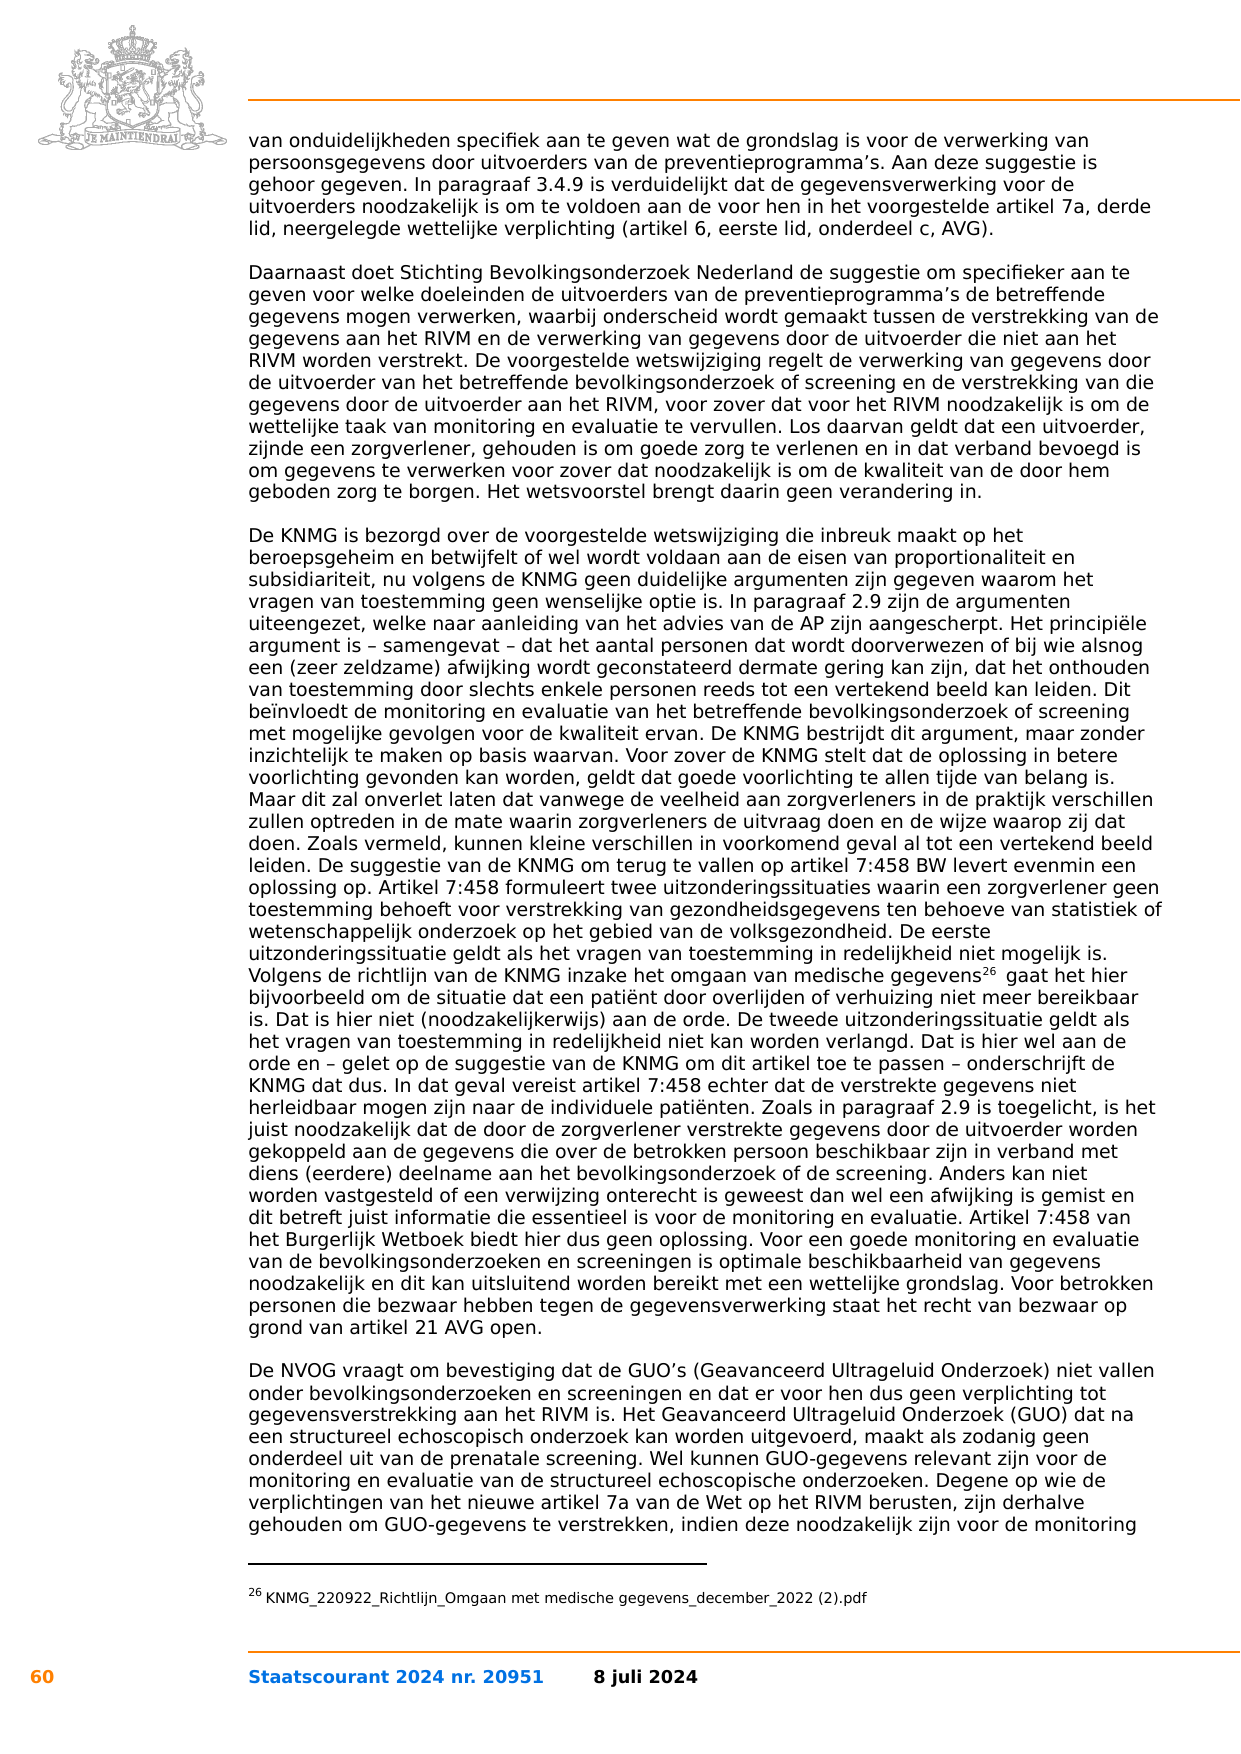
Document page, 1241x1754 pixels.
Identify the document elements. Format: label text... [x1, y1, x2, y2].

picture [38, 25, 227, 150]
text De KNMG is bezorgd over de voorgestelde wetswijziging die inbreuk maakt op het beroepsgeheim en betwijfelt of wel wordt voldaan aan de eisen van proportionaliteit en subsidiariteit, nu volgens de KNMG geen duidelijke argumenten zijn gegeven waarom het vragen van toestemming geen wenselijke optie is. In paragraaf 2.9 zijn de argumenten uiteengezet, welke naar aanleiding van het advies van de AP zijn aangescherpt. Het principiële argument is – samengevat – dat het aantal personen dat wordt doorverwezen of bij wie alsnog een (zeer zeldzame) afwijking wordt geconstateerd dermate gering kan zijn, dat het onthouden van toestemming door slechts enkele personen reeds tot een vertekend beeld kan leiden. Dit beïnvloedt de monitoring en evaluatie van het betreffende bevolkingsonderzoek of screening met mogelijke gevolgen voor de kwaliteit ervan. De KNMG bestrijdt dit argument, maar zonder inzichtelijk te maken op basis waarvan. Voor zover de KNMG stelt dat de oplossing in betere voorlichting gevonden kan worden, geldt dat goede voorlichting te allen tijde van belang is. Maar dit zal onverlet laten dat vanwege de veelheid aan zorgverleners in de praktijk verschillen zullen optreden in de mate waarin zorgverleners de uitvraag doen en de wijze waarop zij dat doen. Zoals vermeld, kunnen kleine verschillen in voorkomend geval al tot een vertekend beeld leiden. De suggestie van de KNMG om terug te vallen op artikel 7:458 BW levert evenmin een oplossing op. Artikel 7:458 formuleert twee uitzonderingssituaties waarin een zorgverlener geen toestemming behoeft voor verstrekking van gezondheidsgegevens ten behoeve van statistiek of wetenschappelijk onderzoek op het gebied van de volksgezondheid. De eerste uitzonderingssituatie geldt als het vragen van toestemming in redelijkheid niet mogelijk is. Volgens de richtlijn van de KNMG inzake het omgaan van medische gegevens gaat het hier bijvoorbeeld om de situatie dat een patiënt door overlijden of verhuizing niet meer bereikbaar is. Dat is hier niet (noodzakelijkerwijs) aan de orde. De tweede uitzonderingssituatie geldt als het vragen van toestemming in redelijkheid niet kan worden verlangd. Dat is hier wel aan de orde en – gelet op de suggestie van de KNMG om dit artikel toe te passen – onderschrijft de KNMG dat dus. In dat geval vereist artikel 7:458 echter dat de verstrekte gegevens niet herleidbaar mogen zijn naar de individuele patiënten. Zoals in paragraaf 2.9 is toegelicht, is het juist noodzakelijk dat de door de zorgverlener verstrekte gegevens door de uitvoerder worden gekoppeld aan de gegevens die over de betrokken persoon beschikbaar zijn in verband met diens (eerdere) deelname aan het bevolkingsonderzoek of de screening. Anders kan niet worden vastgesteld of een verwijzing onterecht is geweest dan wel een afwijking is gemist en dit betreft juist informatie die essentieel is voor de monitoring en evaluatie. Artikel 7:458 van het Burgerlijk Wetboek biedt hier dus geen oplossing. Voor een goede monitoring en evaluatie van de bevolkingsonderzoeken en screeningen is optimale beschikbaarheid van gegevens noodzakelijk en dit kan uitsluitend worden bereikt met een wettelijke grondslag. Voor betrokken personen die bezwaar hebben tegen de gegevensverwerking staat het recht van bezwaar op grond van artikel 21 AVG open. [248, 525, 1163, 1338]
text De NVOG vraagt om bevestiging dat de GUO’s (Geavanceerd Ultrageluid Onderzoek) niet vallen onder bevolkingsonderzoeken en screeningen en dat er voor hen dus geen verplichting tot gegevensverstrekking aan het RIVM is. Het Geavanceerd Ultrageluid Onderzoek (GUO) dat na een structureel echoscopisch onderzoek kan worden uitgevoerd, maakt als zodanig geen onderdeel uit van de prenatale screening. Wel kunnen GUO-gegevens relevant zijn voor de monitoring en evaluatie van de structureel echoscopische onderzoeken. Degene op wie de verplichtingen van het nieuwe artikel 7a van de Wet op het RIVM berusten, zijn derhalve gehouden om GUO-gegevens te verstrekken, indien deze noodzakelijk zijn voor de monitoring [248, 1360, 1163, 1536]
text KNMG_220922_Richtlijn_Omgaan met medische gegevens_december_2022 (2).pdf [248, 1586, 1163, 1608]
text van onduidelijkheden specifiek aan te geven wat de grondslag is voor de verwerking van persoonsgegevens door uitvoerders van de preventieprogramma’s. Aan deze suggestie is gehoor gegeven. In paragraaf 3.4.9 is verduidelijkt dat de gegevensverwerking voor de uitvoerders noodzakelijk is om te voldoen aan de voor hen in het voorgestelde artikel 7a, derde lid, neergelegde wettelijke verplichting (artikel 6, eerste lid, onderdeel c, AVG). [248, 130, 1163, 240]
text Daarnaast doet Stichting Bevolkingsonderzoek Nederland de suggestie om specifieker aan te geven voor welke doeleinden de uitvoerders van de preventieprogramma’s de betreffende gegevens mogen verwerken, waarbij onderscheid wordt gemaakt tussen de verstrekking van de gegevens aan het RIVM en de verwerking van gegevens door de uitvoerder die niet aan het RIVM worden verstrekt. De voorgestelde wetswijziging regelt de verwerking van gegevens door de uitvoerder van het betreffende bevolkingsonderzoek of screening en de verstrekking van die gegevens door de uitvoerder aan het RIVM, voor zover dat voor het RIVM noodzakelijk is om de wettelijke taak van monitoring en evaluatie te vervullen. Los daarvan geldt dat een uitvoerder, zijnde een zorgverlener, gehouden is om goede zorg te verlenen en in dat verband bevoegd is om gegevens te verwerken voor zover dat noodzakelijk is om de kwaliteit van de door hem geboden zorg te borgen. Het wetsvoorstel brengt daarin geen verandering in. [248, 262, 1163, 503]
